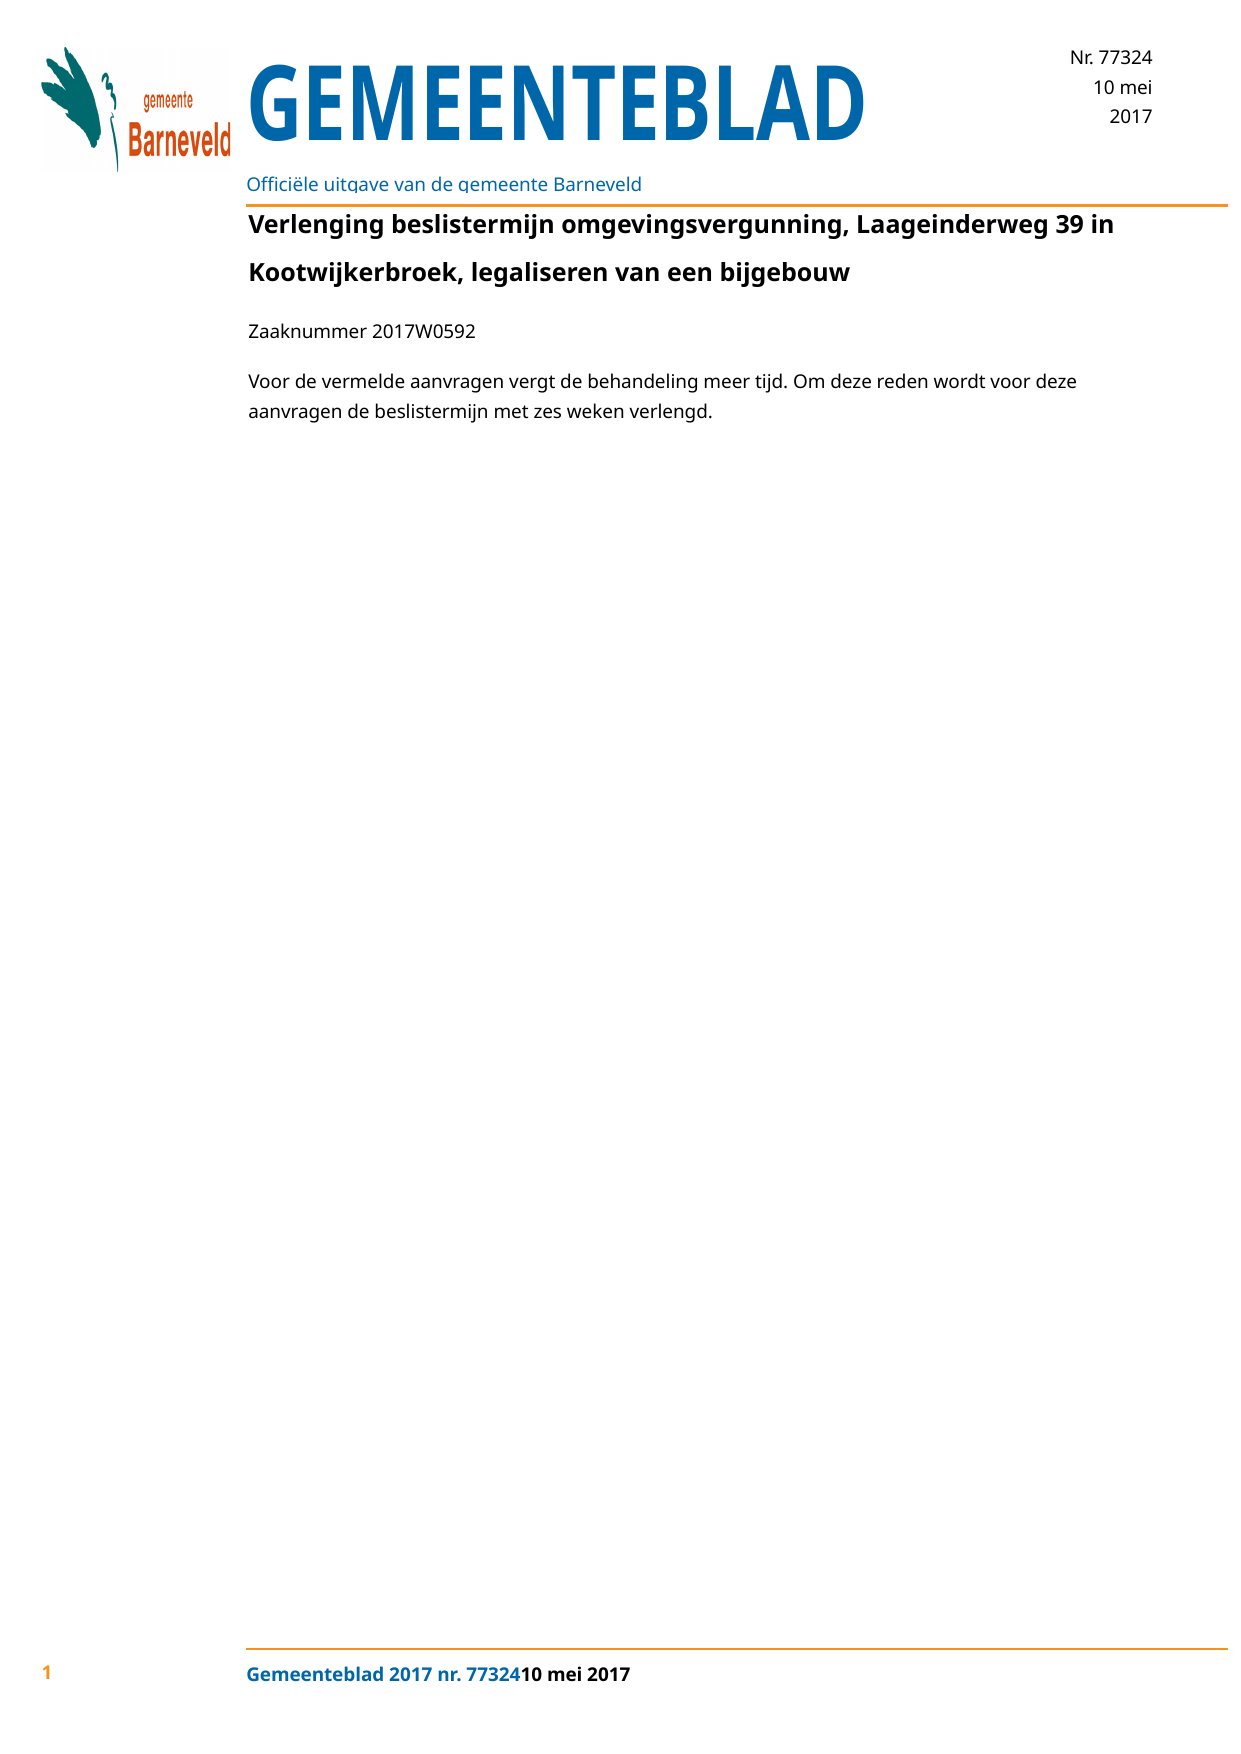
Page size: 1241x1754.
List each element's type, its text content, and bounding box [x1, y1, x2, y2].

text Zaaknummer 2017W0592 [248, 318, 1152, 344]
picture [41, 47, 231, 172]
text Voor de vermelde aanvragen vergt de behandeling meer tijd. Om deze reden wordt voor deze aanvragen de beslistermijn met zes weken verlengd. [248, 368, 1152, 424]
text Verlenging beslistermijn omgevingsvergunning, Laageinderweg 39 in Kootwijkerbroek, legaliseren van een bijgebouw [248, 207, 1152, 288]
